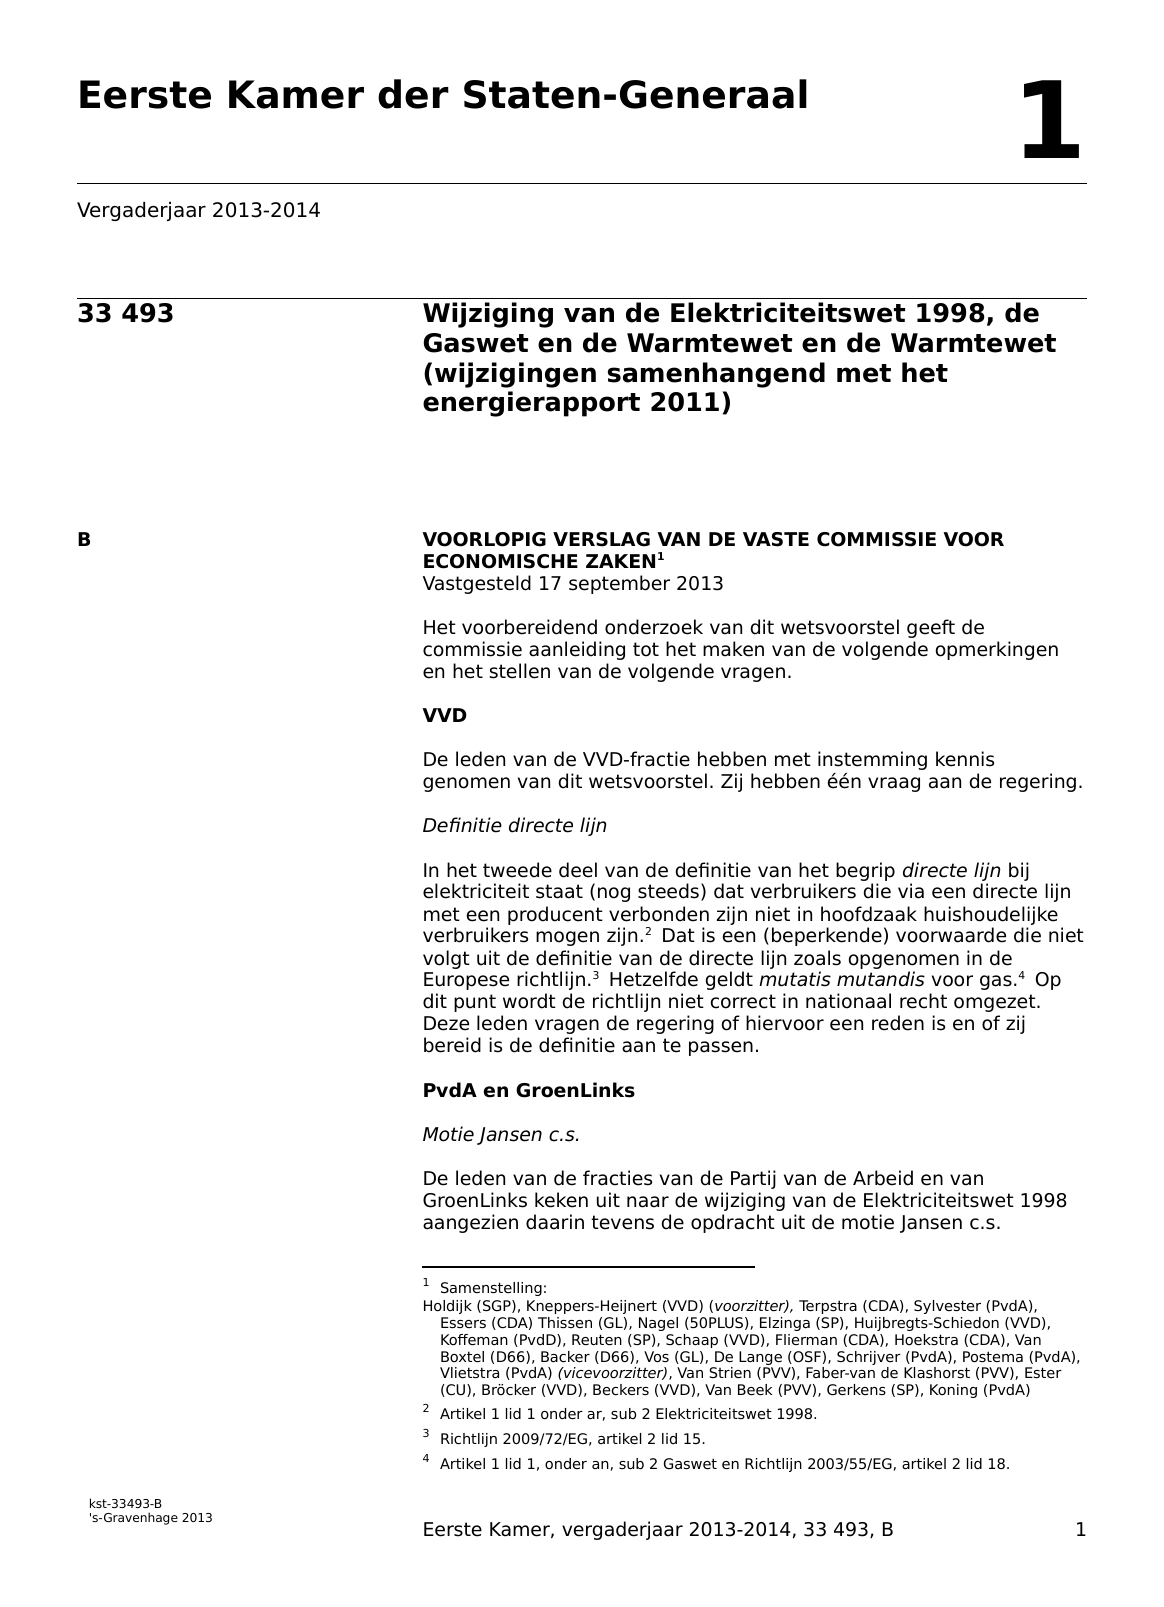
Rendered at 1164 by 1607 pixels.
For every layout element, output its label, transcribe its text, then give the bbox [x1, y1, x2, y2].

subtitle VVD [422, 705, 1087, 727]
text Vastgesteld 17 september 2013 [422, 573, 1087, 595]
subtitle PvdA en GroenLinks [422, 1079, 1087, 1101]
table_header Eerste Kamer der Staten-Generaal [77, 59, 886, 183]
subtitle B VOORLOPIG VERSLAG VAN DE VASTE COMMISSIE VOOR ECONOMISCHE ZAKEN [77, 529, 1087, 573]
text Richtlijn 2009/72/EG, artikel 2 lid 15. [422, 1427, 1087, 1449]
text Samenstelling: [422, 1276, 1087, 1298]
text De leden van de VVD-fractie hebben met instemming kennis genomen van dit wetsvoorstel. Zij hebben één vraag aan de regering. [422, 749, 1087, 793]
text In het tweede deel van de definitie van het begrip directe lijn bij elektriciteit staat (nog steeds) dat verbruikers die via een directe lijn met een producent verbonden zijn niet in hoofdzaak huishoudelijke verbruikers mogen zijn. Dat is een (beperkende) voorwaarde die niet volgt uit de definitie van de directe lijn zoals opgenomen in de Europese richtlijn. Hetzelfde geldt mutatis mutandis voor gas. Op dit punt wordt de richtlijn niet correct in nationaal recht omgezet. Deze leden vragen de regering of hiervoor een reden is en of zij bereid is de definitie aan te passen. [422, 859, 1087, 1057]
text Artikel 1 lid 1 onder ar, sub 2 Elektriciteitswet 1998. [422, 1402, 1087, 1424]
text Artikel 1 lid 1, onder an, sub 2 Gaswet en Richtlijn 2003/55/EG, artikel 2 lid 18. [422, 1452, 1087, 1474]
subtitle Definitie directe lijn [422, 815, 1087, 837]
text Holdijk (SGP), Kneppers-Heijnert (VVD) (voorzitter), Terpstra (CDA), Sylvester (PvdA), Essers (CDA) Thissen (GL), Nagel (50PLUS), Elzinga (SP), Huijbregts-Schiedon (VVD), Koffeman (PvdD), Reuten (SP), Schaap (VVD), Flierman (CDA), Hoekstra (CDA), Van Boxtel (D66), Backer (D66), Vos (GL), De Lange (OSF), Schrijver (PvdA), Postema (PvdA), Vlietstra (PvdA) (vicevoorzitter), Van Strien (PVV), Faber-van de Klashorst (PVV), Ester (CU), Bröcker (VVD), Beckers (VVD), Van Beek (PVV), Gerkens (SP), Koning (PvdA) [422, 1298, 1087, 1399]
text kst-33493-B [88, 1497, 323, 1511]
table_header 1 [886, 59, 1087, 183]
text Het voorbereidend onderzoek van dit wetsvoorstel geeft de commissie aanleiding tot het maken van de volgende opmerkingen en het stellen van de volgende vragen. [422, 617, 1087, 683]
text 's-Gravenhage 2013 [88, 1511, 323, 1525]
text De leden van de fracties van de Partij van de Arbeid en van GroenLinks keken uit naar de wijziging van de Elektriciteitswet 1998 aangezien daarin tevens de opdracht uit de motie Jansen c.s. [422, 1168, 1087, 1234]
subtitle Motie Jansen c.s. [422, 1124, 1087, 1146]
table_cell Vergaderjaar 2013-2014 [77, 184, 1087, 298]
subtitle 33 493 Wijziging van de Elektriciteitswet 1998, de Gaswet en de Warmtewet en de Warmtewet (wijzigingen samenhangend met het energierapport 2011) [77, 299, 1087, 418]
